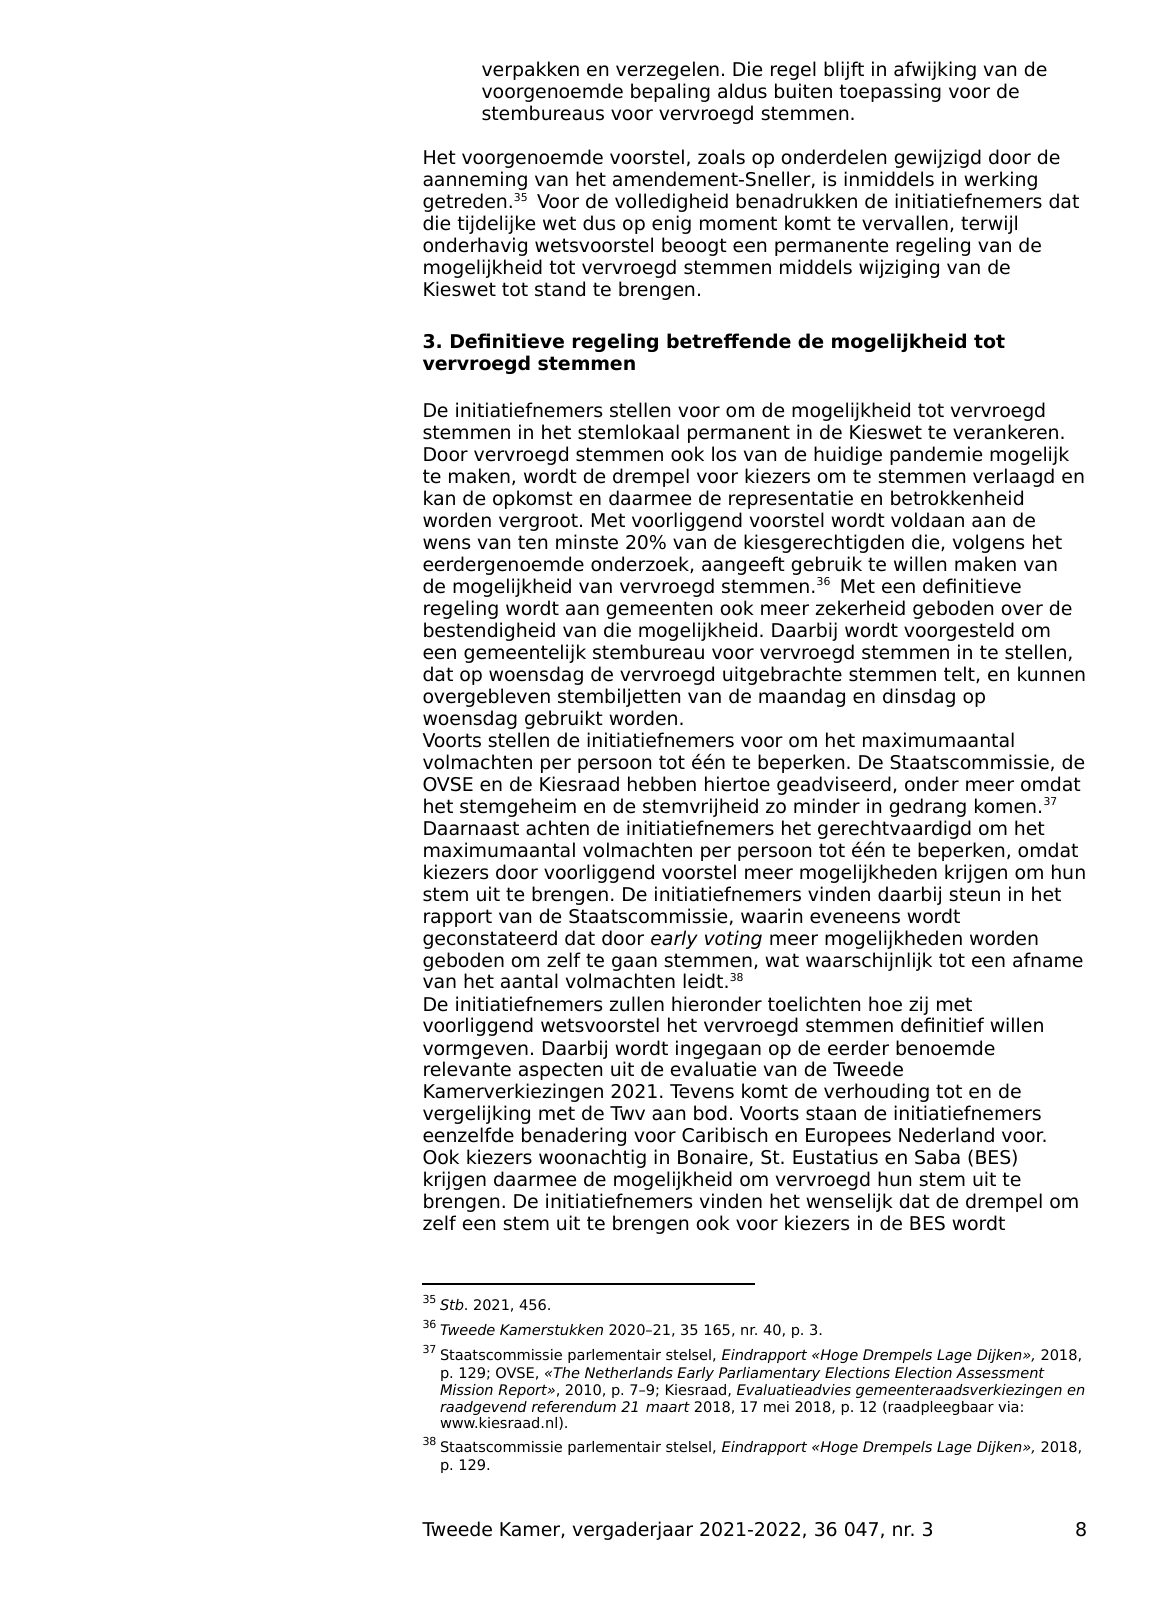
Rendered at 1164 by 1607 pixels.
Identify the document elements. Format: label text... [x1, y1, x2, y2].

text De initiatiefnemers zullen hieronder toelichten hoe zij met voorliggend wetsvoorstel het vervroegd stemmen definitief willen vormgeven. Daarbij wordt ingegaan op de eerder benoemde relevante aspecten uit de evaluatie van de Tweede Kamerverkiezingen 2021. Tevens komt de verhouding tot en de vergelijking met de Twv aan bod. Voorts staan de initiatiefnemers eenzelfde benadering voor Caribisch en Europees Nederland voor. Ook kiezers woonachtig in Bonaire, St. Eustatius en Saba (BES) krijgen daarmee de mogelijkheid om vervroegd hun stem uit te brengen. De initiatiefnemers vinden het wenselijk dat de drempel om zelf een stem uit te brengen ook voor kiezers in de BES wordt [422, 993, 1087, 1235]
subtitle 3. Definitieve regeling betreffende de mogelijkheid tot vervroegd stemmen [422, 331, 1087, 375]
text verpakken en verzegelen. Die regel blijft in afwijking van de voorgenoemde bepaling aldus buiten toepassing voor de stembureaus voor vervroegd stemmen. [452, 59, 1087, 125]
text Stb. 2021, 456. [422, 1293, 1087, 1315]
text Staatscommissie parlementair stelsel, Eindrapport «Hoge Drempels Lage Dijken», 2018, p. 129; OVSE, «The Netherlands Early Parliamentary Elections Election Assessment Mission Report», 2010, p. 7–9; Kiesraad, Evaluatieadvies gemeenteraadsverkiezingen en raadgevend referendum 21 maart 2018, 17 mei 2018, p. 12 (raadpleegbaar via: www.kiesraad.nl). [422, 1343, 1087, 1432]
text Het voorgenoemde voorstel, zoals op onderdelen gewijzigd door de aanneming van het amendement-Sneller, is inmiddels in werking getreden. Voor de volledigheid benadrukken de initiatiefnemers dat die tijdelijke wet dus op enig moment komt te vervallen, terwijl onderhavig wetsvoorstel beoogt een permanente regeling van de mogelijkheid tot vervroegd stemmen middels wijziging van de Kieswet tot stand te brengen. [422, 147, 1087, 301]
text Tweede Kamerstukken 2020–21, 35 165, nr. 40, p. 3. [422, 1318, 1087, 1340]
text De initiatiefnemers stellen voor om de mogelijkheid tot vervroegd stemmen in het stemlokaal permanent in de Kieswet te verankeren. Door vervroegd stemmen ook los van de huidige pandemie mogelijk te maken, wordt de drempel voor kiezers om te stemmen verlaagd en kan de opkomst en daarmee de representatie en betrokkenheid worden vergroot. Met voorliggend voorstel wordt voldaan aan de wens van ten minste 20% van de kiesgerechtigden die, volgens het eerdergenoemde onderzoek, aangeeft gebruik te willen maken van de mogelijkheid van vervroegd stemmen. Met een definitieve regeling wordt aan gemeenten ook meer zekerheid geboden over de bestendigheid van die mogelijkheid. Daarbij wordt voorgesteld om een gemeentelijk stembureau voor vervroegd stemmen in te stellen, dat op woensdag de vervroegd uitgebrachte stemmen telt, en kunnen overgebleven stembiljetten van de maandag en dinsdag op woensdag gebruikt worden. [422, 400, 1087, 730]
text Voorts stellen de initiatiefnemers voor om het maximumaantal volmachten per persoon tot één te beperken. De Staatscommissie, de OVSE en de Kiesraad hebben hiertoe geadviseerd, onder meer omdat het stemgeheim en de stemvrijheid zo minder in gedrang komen. Daarnaast achten de initiatiefnemers het gerechtvaardigd om het maximumaantal volmachten per persoon tot één te beperken, omdat kiezers door voorliggend voorstel meer mogelijkheden krijgen om hun stem uit te brengen. De initiatiefnemers vinden daarbij steun in het rapport van de Staatscommissie, waarin eveneens wordt geconstateerd dat door early voting meer mogelijkheden worden geboden om zelf te gaan stemmen, wat waarschijnlijk tot een afname van het aantal volmachten leidt. [422, 730, 1087, 993]
text Staatscommissie parlementair stelsel, Eindrapport «Hoge Drempels Lage Dijken», 2018, p. 129. [422, 1435, 1087, 1474]
